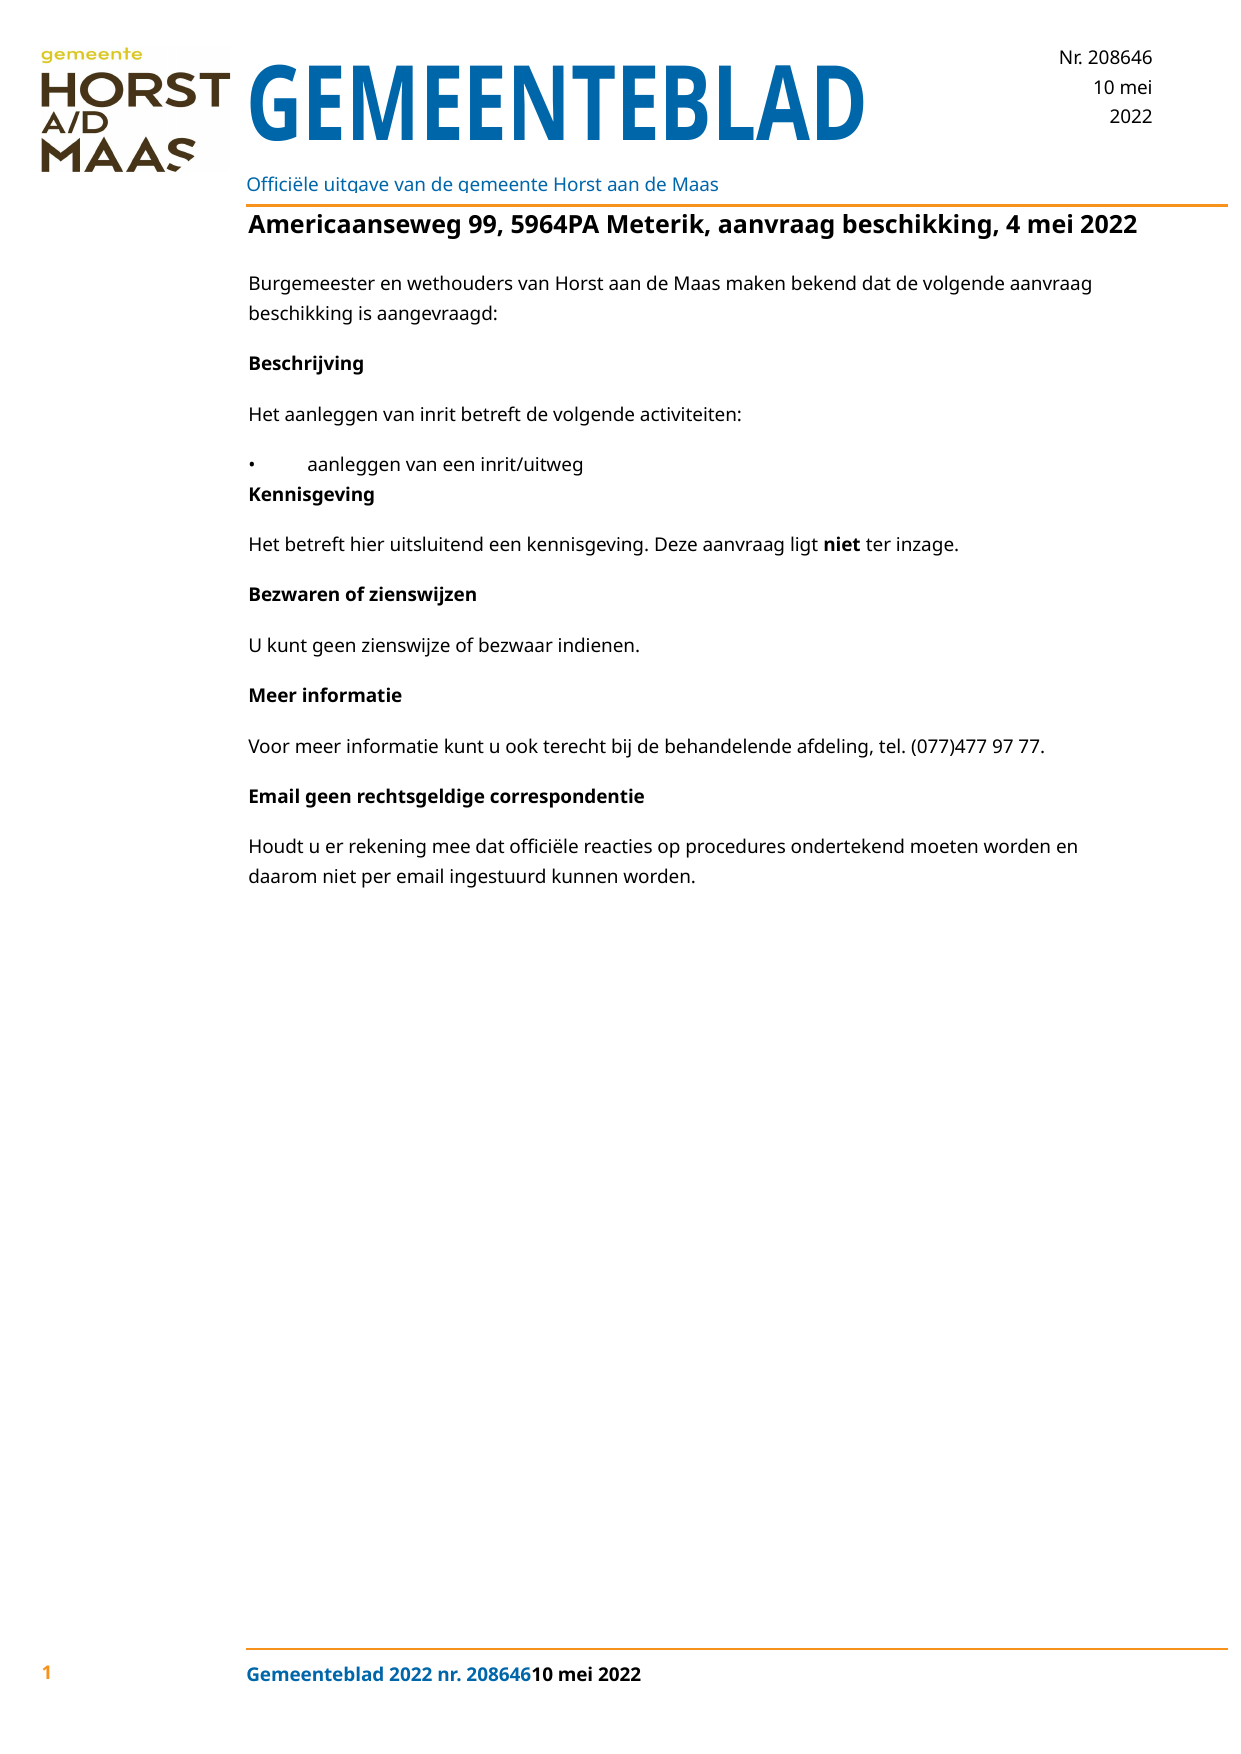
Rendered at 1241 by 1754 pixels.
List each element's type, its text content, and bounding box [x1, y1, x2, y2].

text Americaanseweg 99, 5964PA Meterik, aanvraag beschikking, 4 mei 2022 [248, 207, 1152, 241]
text Burgemeester en wethouders van Horst aan de Maas maken bekend dat de volgende aanvraag beschikking is aangevraagd: [248, 270, 1152, 326]
text Email geen rechtsgeldige correspondentie [248, 783, 1152, 809]
text Voor meer informatie kunt u ook terecht bij de behandelende afdeling, tel. (077)477 97 77. [248, 733, 1152, 758]
list aanleggen van een inrit/uitweg [248, 451, 1152, 477]
text Kennisgeving [248, 481, 1152, 506]
text Het aanleggen van inrit betreft de volgende activiteiten: [248, 401, 1152, 426]
picture [41, 47, 231, 172]
text Bezwaren of zienswijzen [248, 582, 1152, 607]
text Houdt u er rekening mee dat officiële reacties op procedures ondertekend moeten worden en daarom niet per email ingestuurd kunnen worden. [248, 834, 1152, 889]
text Beschrijving [248, 350, 1152, 376]
text Meer informatie [248, 682, 1152, 708]
text Het betreft hier uitsluitend een kennisgeving. Deze aanvraag ligt niet ter inzage. [248, 531, 1152, 557]
text U kunt geen zienswijze of bezwaar indienen. [248, 632, 1152, 658]
